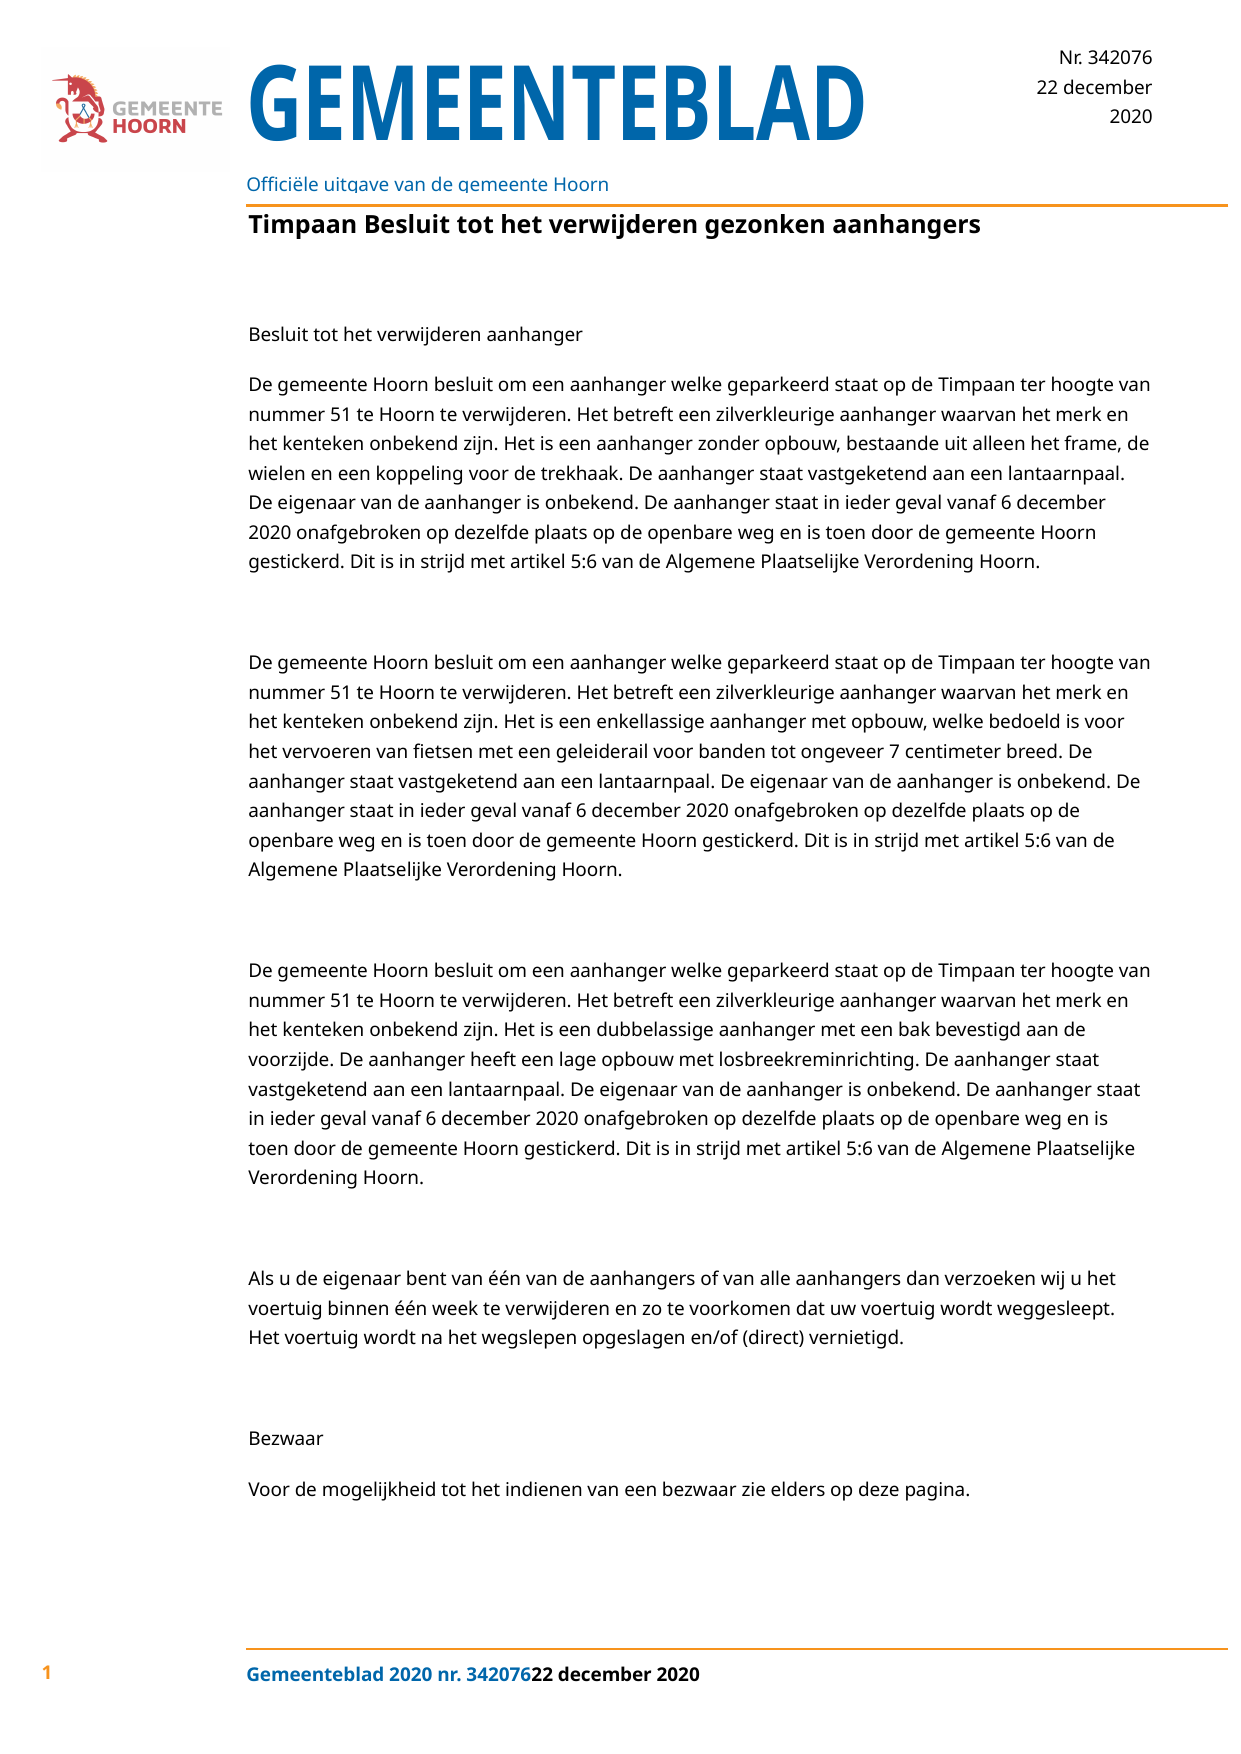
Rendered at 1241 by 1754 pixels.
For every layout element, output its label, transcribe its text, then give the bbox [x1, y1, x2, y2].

text Bezwaar [248, 1425, 1152, 1451]
text Besluit tot het verwijderen aanhanger [248, 321, 1152, 346]
text Voor de mogelijkheid tot het indienen van een bezwaar zie elders op deze pagina. [248, 1476, 1152, 1501]
text De gemeente Hoorn besluit om een aanhanger welke geparkeerd staat op de Timpaan ter hoogte van nummer 51 te Hoorn te verwijderen. Het betreft een zilverkleurige aanhanger waarvan het merk en het kenteken onbekend zijn. Het is een enkellassige aanhanger met opbouw, welke bedoeld is voor het vervoeren van fietsen met een geleiderail voor banden tot ongeveer 7 centimeter breed. De aanhanger staat vastgeketend aan een lantaarnpaal. De eigenaar van de aanhanger is onbekend. De aanhanger staat in ieder geval vanaf 6 december 2020 onafgebroken op dezelfde plaats op de openbare weg en is toen door de gemeente Hoorn gestickerd. Dit is in strijd met artikel 5:6 van de Algemene Plaatselijke Verordening Hoorn. [248, 649, 1152, 882]
picture [41, 47, 231, 172]
text De gemeente Hoorn besluit om een aanhanger welke geparkeerd staat op de Timpaan ter hoogte van nummer 51 te Hoorn te verwijderen. Het betreft een zilverkleurige aanhanger waarvan het merk en het kenteken onbekend zijn. Het is een aanhanger zonder opbouw, bestaande uit alleen het frame, de wielen en een koppeling voor de trekhaak. De aanhanger staat vastgeketend aan een lantaarnpaal. De eigenaar van de aanhanger is onbekend. De aanhanger staat in ieder geval vanaf 6 december 2020 onafgebroken op dezelfde plaats op de openbare weg en is toen door de gemeente Hoorn gestickerd. Dit is in strijd met artikel 5:6 van de Algemene Plaatselijke Verordening Hoorn. [248, 371, 1152, 574]
text Als u de eigenaar bent van één van de aanhangers of van alle aanhangers dan verzoeken wij u het voertuig binnen één week te verwijderen en zo te voorkomen dat uw voertuig wordt weggesleept. Het voertuig wordt na het wegslepen opgeslagen en/of (direct) vernietigd. [248, 1265, 1152, 1350]
text De gemeente Hoorn besluit om een aanhanger welke geparkeerd staat op de Timpaan ter hoogte van nummer 51 te Hoorn te verwijderen. Het betreft een zilverkleurige aanhanger waarvan het merk en het kenteken onbekend zijn. Het is een dubbelassige aanhanger met een bak bevestigd aan de voorzijde. De aanhanger heeft een lage opbouw met losbreekreminrichting. De aanhanger staat vastgeketend aan een lantaarnpaal. De eigenaar van de aanhanger is onbekend. De aanhanger staat in ieder geval vanaf 6 december 2020 onafgebroken op dezelfde plaats op de openbare weg en is toen door de gemeente Hoorn gestickerd. Dit is in strijd met artikel 5:6 van de Algemene Plaatselijke Verordening Hoorn. [248, 957, 1152, 1190]
text Timpaan Besluit tot het verwijderen gezonken aanhangers [248, 207, 1152, 241]
